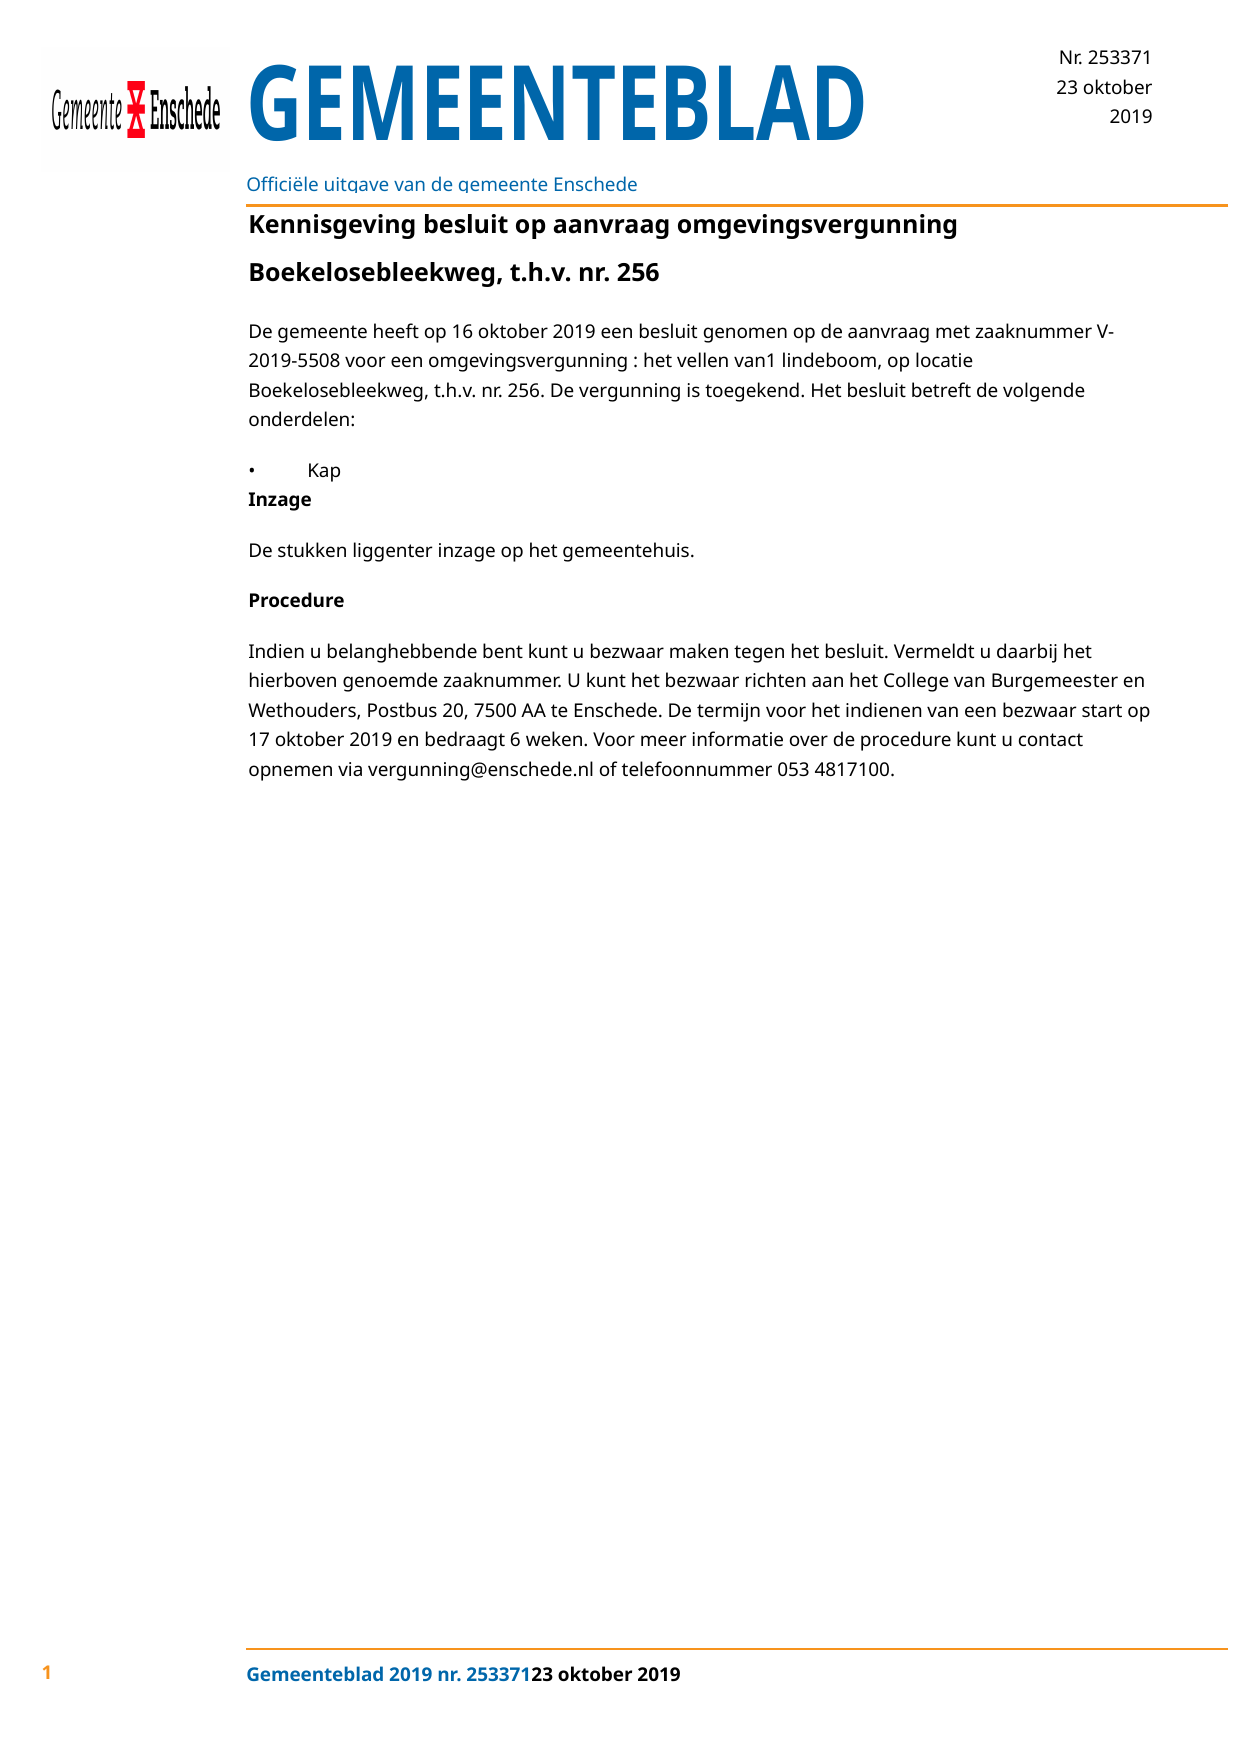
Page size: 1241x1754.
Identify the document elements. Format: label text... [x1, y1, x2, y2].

text De gemeente heeft op 16 oktober 2019 een besluit genomen op de aanvraag met zaaknummer V-2019-5508 voor een omgevingsvergunning : het vellen van1 lindeboom, op locatie Boekelosebleekweg, t.h.v. nr. 256. De vergunning is toegekend. Het besluit betreft de volgende onderdelen: [248, 318, 1152, 432]
text De stukken liggenter inzage op het gemeentehuis. [248, 537, 1152, 563]
text Inzage [248, 487, 1152, 512]
list Kap [248, 457, 1152, 483]
text Kennisgeving besluit op aanvraag omgevingsvergunning Boekelosebleekweg, t.h.v. nr. 256 [248, 207, 1152, 288]
text Indien u belanghebbende bent kunt u bezwaar maken tegen het besluit. Vermeldt u daarbij het hierboven genoemde zaaknummer. U kunt het bezwaar richten aan het College van Burgemees­ter en Wethouders, Postbus 20, 7500 AA te Enschede. De termijn voor het indienen van een bezwaar start op 17 oktober 2019 en bedraagt 6 weken. Voor meer informatie over de procedure kunt u contact opnemen via vergunning@enschede.nl of telefoonnummer 053 4817100. [248, 638, 1152, 782]
text Procedure [248, 587, 1152, 613]
picture [41, 47, 231, 172]
